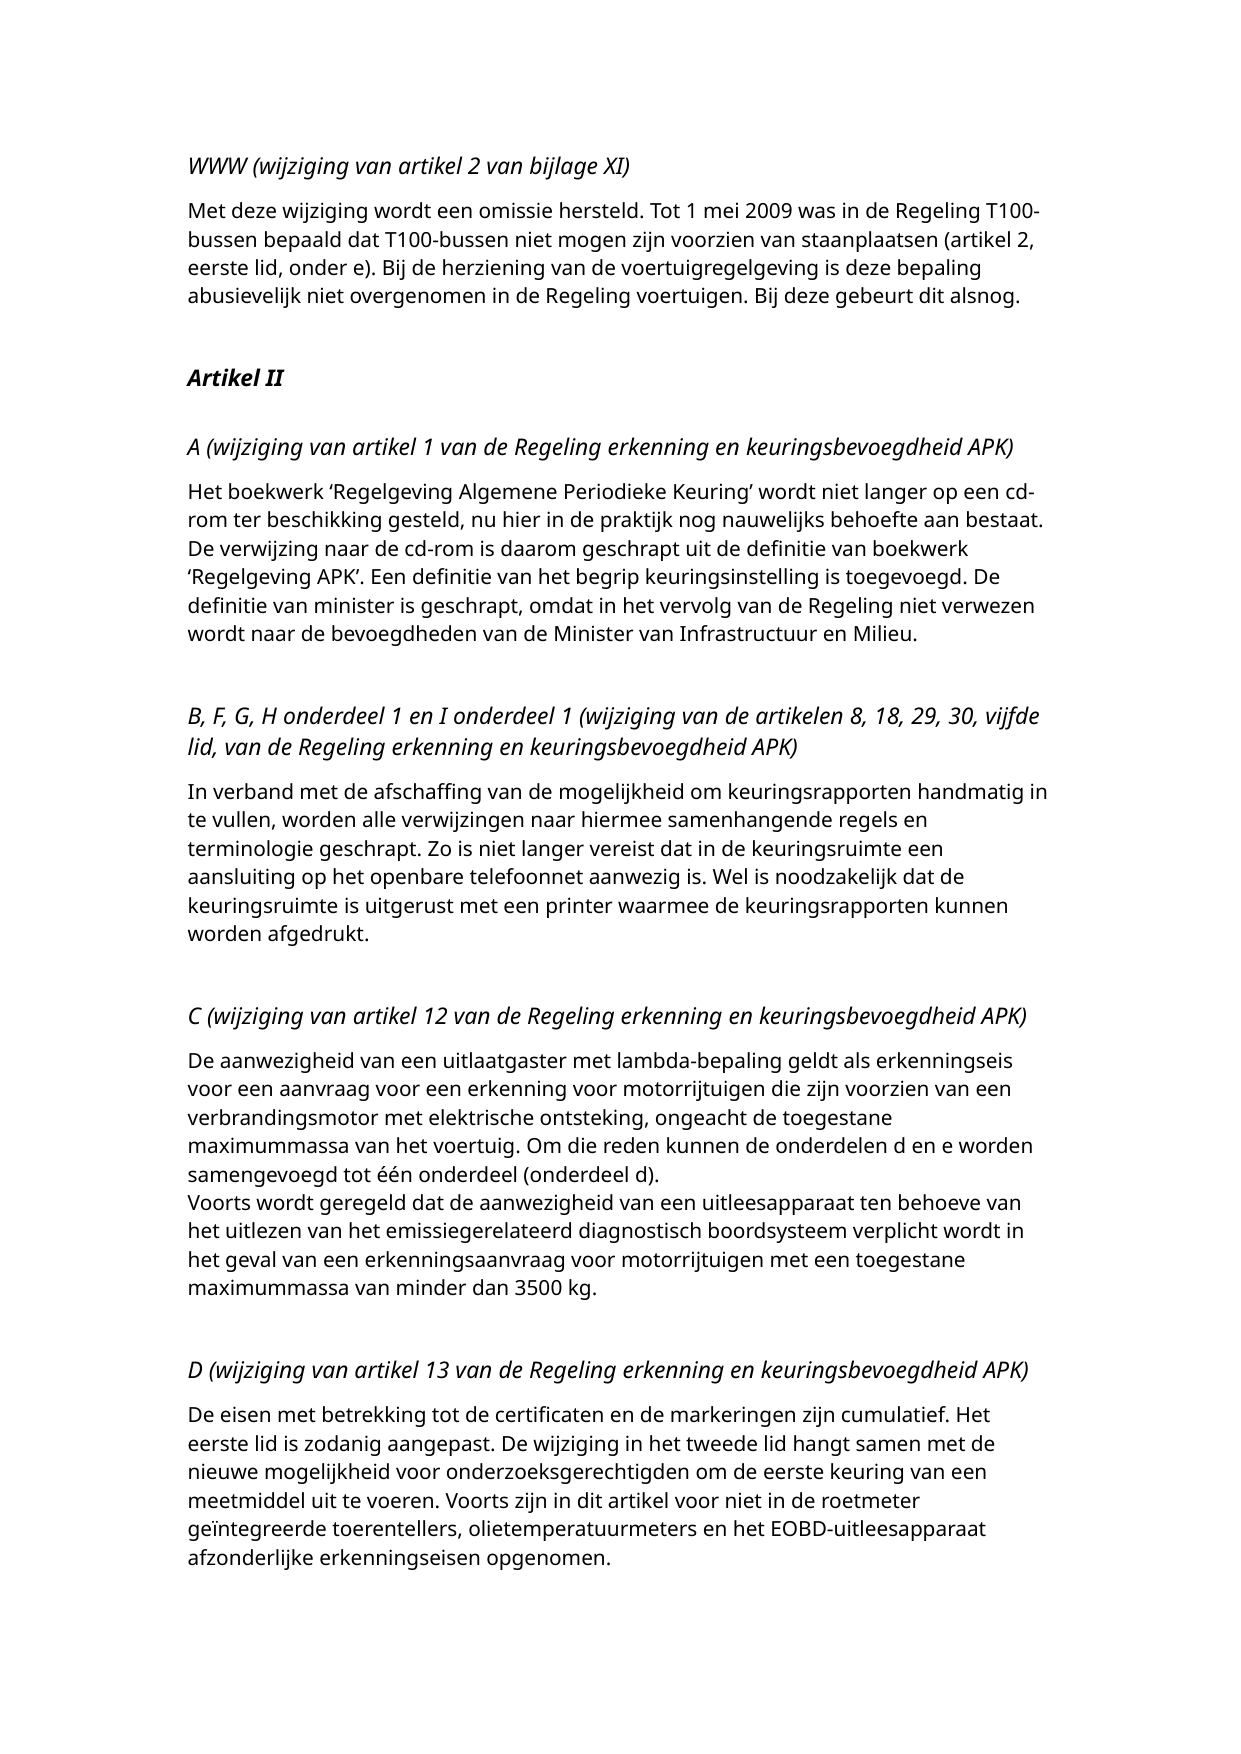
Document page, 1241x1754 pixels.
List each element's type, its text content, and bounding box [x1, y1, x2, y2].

text In verband met de afschaffing van de mogelijkheid om keuringsrapporten handmatig in te vullen, worden alle verwijzingen naar hiermee samenhangende regels en terminologie geschrapt. Zo is niet langer vereist dat in de keuringsruimte een aansluiting op het openbare telefoonnet aanwezig is. Wel is noodzakelijk dat de keuringsruimte is uitgerust met een printer waarmee de keuringsrapporten kunnen worden afgedrukt. [187, 777, 1053, 948]
text De eisen met betrekking tot de certificaten en de markeringen zijn cumulatief. Het eerste lid is zodanig aangepast. De wijziging in het tweede lid hangt samen met de nieuwe mogelijkheid voor onderzoeksgerechtigden om de eerste keuring van een meetmiddel uit te voeren. Voorts zijn in dit artikel voor niet in de roetmeter geïntegreerde toerentellers, olietemperatuurmeters en het EOBD-uitleesapparaat afzonderlijke erkenningseisen opgenomen. [187, 1401, 1053, 1571]
subtitle WWW (wijziging van artikel 2 van bijlage XI) [187, 150, 1053, 181]
text De aanwezigheid van een uitlaatgaster met lambda-bepaling geldt als erkenningseis voor een aanvraag voor een erkenning voor motorrijtuigen die zijn voorzien van een verbrandingsmotor met elektrische ontsteking, ongeacht de toegestane maximummassa van het voertuig. Om die reden kunnen de onderdelen d en e worden samengevoegd tot één onderdeel (onderdeel d). [187, 1046, 1053, 1188]
text Het boekwerk ‘Regelgeving Algemene Periodieke Keuring’ wordt niet langer op een cd-rom ter beschikking gesteld, nu hier in de praktijk nog nauwelijks behoefte aan bestaat. De verwijzing naar de cd-rom is daarom geschrapt uit de definitie van boekwerk ‘Regelgeving APK’. Een definitie van het begrip keuringsinstelling is toegevoegd. De definitie van minister is geschrapt, omdat in het vervolg van de Regeling niet verwezen wordt naar de bevoegdheden van de Minister van Infrastructuur en Milieu. [187, 477, 1053, 648]
text Voorts wordt geregeld dat de aanwezigheid van een uitleesapparaat ten behoeve van het uitlezen van het emissiegerelateerd diagnostisch boordsysteem verplicht wordt in het geval van een erkenningsaanvraag voor motorrijtuigen met een toegestane maximummassa van minder dan 3500 kg. [187, 1188, 1053, 1302]
subtitle Artikel II [187, 362, 1053, 393]
subtitle C (wijziging van artikel 12 van de Regeling erkenning en keuringsbevoegdheid APK) [187, 1000, 1053, 1031]
subtitle A (wijziging van artikel 1 van de Regeling erkenning en keuringsbevoegdheid APK) [187, 431, 1053, 462]
subtitle D (wijziging van artikel 13 van de Regeling erkenning en keuringsbevoegdheid APK) [187, 1354, 1053, 1386]
subtitle B, F, G, H onderdeel 1 en I onderdeel 1 (wijziging van de artikelen 8, 18, 29, 30, vijfde lid, van de Regeling erkenning en keuringsbevoegdheid APK) [187, 699, 1053, 762]
text Met deze wijziging wordt een omissie hersteld. Tot 1 mei 2009 was in de Regeling T100-bussen bepaald dat T100-bussen niet mogen zijn voorzien van staanplaatsen (artikel 2, eerste lid, onder e). Bij de herziening van de voertuigregelgeving is deze bepaling abusievelijk niet overgenomen in de Regeling voertuigen. Bij deze gebeurt dit alsnog. [187, 196, 1053, 310]
